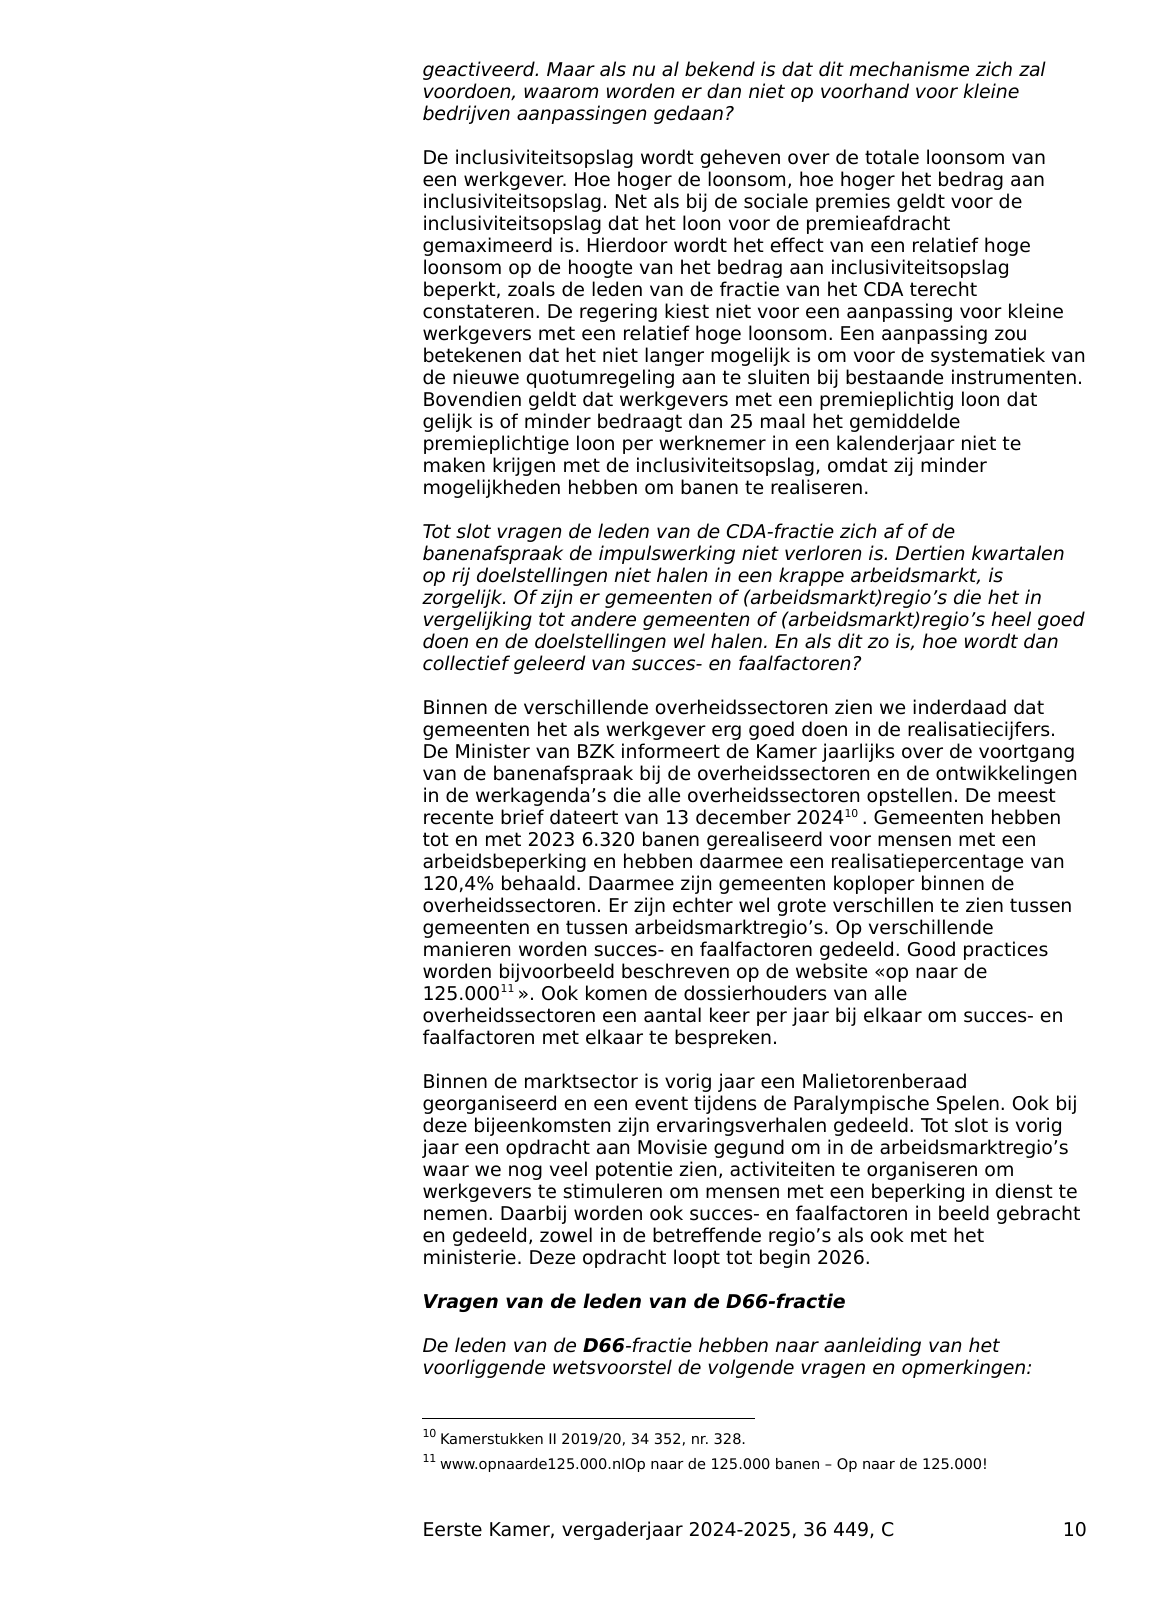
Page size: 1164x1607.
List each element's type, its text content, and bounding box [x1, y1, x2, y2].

subtitle Vragen van de leden van de D66-fractie [422, 1291, 1087, 1313]
text www.opnaarde125.000.nlOp naar de 125.000 banen – Op naar de 125.000! [422, 1452, 1087, 1474]
text De leden van de D66-fractie hebben naar aanleiding van het voorliggende wetsvoorstel de volgende vragen en opmerkingen: [422, 1335, 1087, 1379]
text De inclusiviteitsopslag wordt geheven over de totale loonsom van een werkgever. Hoe hoger de loonsom, hoe hoger het bedrag aan inclusiviteitsopslag. Net als bij de sociale premies geldt voor de inclusiviteitsopslag dat het loon voor de premieafdracht gemaximeerd is. Hierdoor wordt het effect van een relatief hoge loonsom op de hoogte van het bedrag aan inclusiviteitsopslag beperkt, zoals de leden van de fractie van het CDA terecht constateren. De regering kiest niet voor een aanpassing voor kleine werkgevers met een relatief hoge loonsom. Een aanpassing zou betekenen dat het niet langer mogelijk is om voor de systematiek van de nieuwe quotumregeling aan te sluiten bij bestaande instrumenten. Bovendien geldt dat werkgevers met een premieplichtig loon dat gelijk is of minder bedraagt dan 25 maal het gemiddelde premieplichtige loon per werknemer in een kalenderjaar niet te maken krijgen met de inclusiviteitsopslag, omdat zij minder mogelijkheden hebben om banen te realiseren. [422, 147, 1087, 499]
text Binnen de marktsector is vorig jaar een Malietorenberaad georganiseerd en een event tijdens de Paralympische Spelen. Ook bij deze bijeenkomsten zijn ervaringsverhalen gedeeld. Tot slot is vorig jaar een opdracht aan Movisie gegund om in de arbeidsmarktregio’s waar we nog veel potentie zien, activiteiten te organiseren om werkgevers te stimuleren om mensen met een beperking in dienst te nemen. Daarbij worden ook succes- en faalfactoren in beeld gebracht en gedeeld, zowel in de betreffende regio’s als ook met het ministerie. Deze opdracht loopt tot begin 2026. [422, 1071, 1087, 1269]
text geactiveerd. Maar als nu al bekend is dat dit mechanisme zich zal voordoen, waarom worden er dan niet op voorhand voor kleine bedrijven aanpassingen gedaan? [422, 59, 1087, 125]
text Kamerstukken II 2019/20, 34 352, nr. 328. [422, 1427, 1087, 1449]
text Tot slot vragen de leden van de CDA-fractie zich af of de banenafspraak de impulswerking niet verloren is. Dertien kwartalen op rij doelstellingen niet halen in een krappe arbeidsmarkt, is zorgelijk. Of zijn er gemeenten of (arbeidsmarkt)regio’s die het in vergelijking tot andere gemeenten of (arbeidsmarkt)regio’s heel goed doen en de doelstellingen wel halen. En als dit zo is, hoe wordt dan collectief geleerd van succes- en faalfactoren? [422, 521, 1087, 675]
text Binnen de verschillende overheidssectoren zien we inderdaad dat gemeenten het als werkgever erg goed doen in de realisatiecijfers. De Minister van BZK informeert de Kamer jaarlijks over de voortgang van de banenafspraak bij de overheidssectoren en de ontwikkelingen in de werkagenda’s die alle overheidssectoren opstellen. De meest recente brief dateert van 13 december 2024. Gemeenten hebben tot en met 2023 6.320 banen gerealiseerd voor mensen met een arbeidsbeperking en hebben daarmee een realisatiepercentage van 120,4% behaald. Daarmee zijn gemeenten koploper binnen de overheidssectoren. Er zijn echter wel grote verschillen te zien tussen gemeenten en tussen arbeidsmarktregio’s. Op verschillende manieren worden succes- en faalfactoren gedeeld. Good practices worden bijvoorbeeld beschreven op de website «op naar de 125.000». Ook komen de dossierhouders van alle overheidssectoren een aantal keer per jaar bij elkaar om succes- en faalfactoren met elkaar te bespreken. [422, 697, 1087, 1049]
